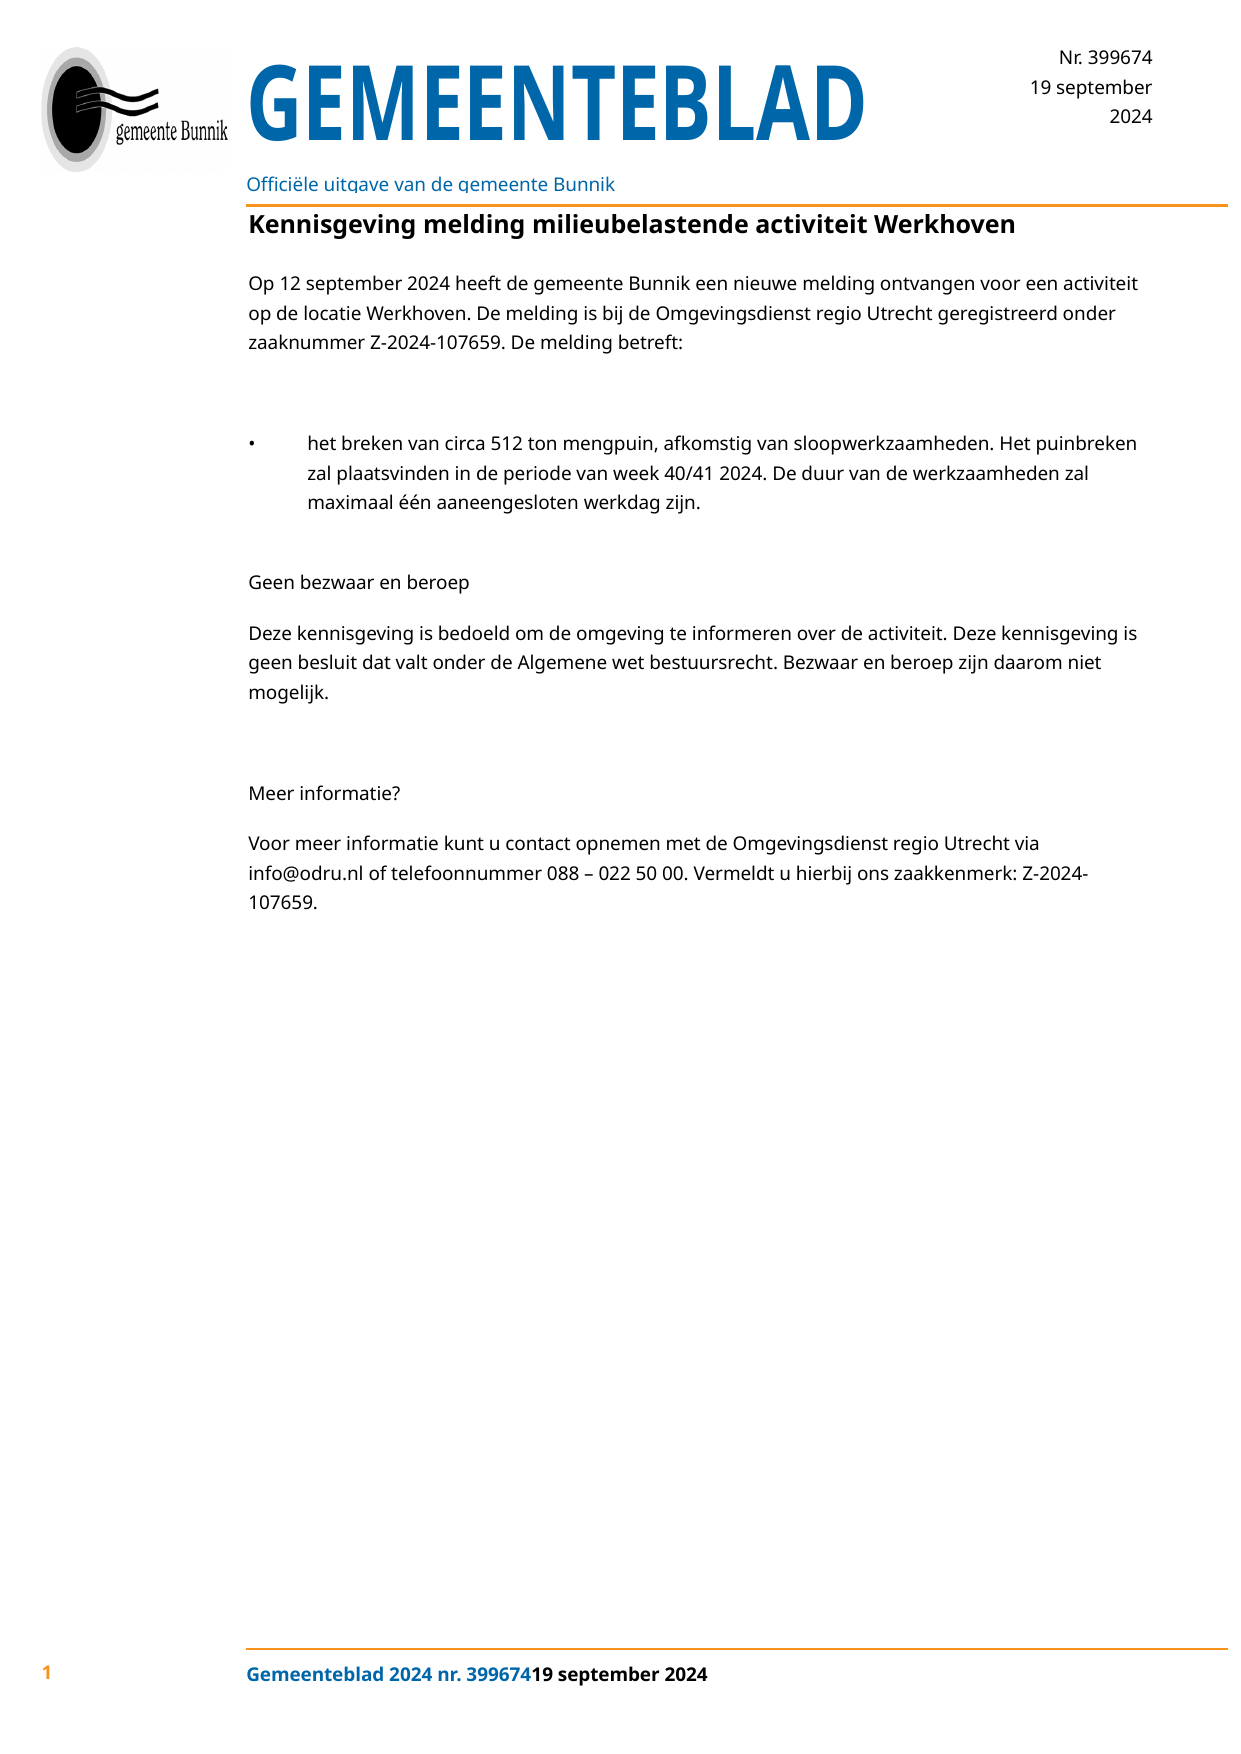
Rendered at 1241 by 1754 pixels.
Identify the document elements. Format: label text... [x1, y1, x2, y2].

text Op 12 september 2024 heeft de gemeente Bunnik een nieuwe melding ontvangen voor een activiteit op de locatie Werkhoven. De melding is bij de Omgevingsdienst regio Utrecht geregistreerd onder zaaknummer Z-2024-107659. De melding betreft: [248, 270, 1152, 355]
text Kennisgeving melding milieubelastende activiteit Werkhoven [248, 207, 1152, 241]
text Meer informatie? [248, 780, 1152, 806]
list het breken van circa 512 ton mengpuin, afkomstig van sloop­werk­zaam­heden. Het puinbreken zal plaatsvinden in de periode van week 40/41 2024. De duur van de werkzaamheden zal maximaal één aaneengesloten werkdag zijn. [248, 430, 1152, 515]
text Deze kennisgeving is bedoeld om de omgeving te informeren over de activiteit. Deze kennisgeving is geen besluit dat valt onder de Algemene wet bestuursrecht. Bezwaar en beroep zijn daarom niet mogelijk. [248, 620, 1152, 705]
picture [41, 47, 231, 172]
text Voor meer informatie kunt u contact opnemen met de Omgevingsdienst regio Utrecht via info@odru.nl of telefoonnummer 088 – 022 50 00. Vermeldt u hierbij ons zaakkenmerk: Z-2024-107659. [248, 830, 1152, 915]
text Geen bezwaar en beroep [248, 569, 1152, 595]
